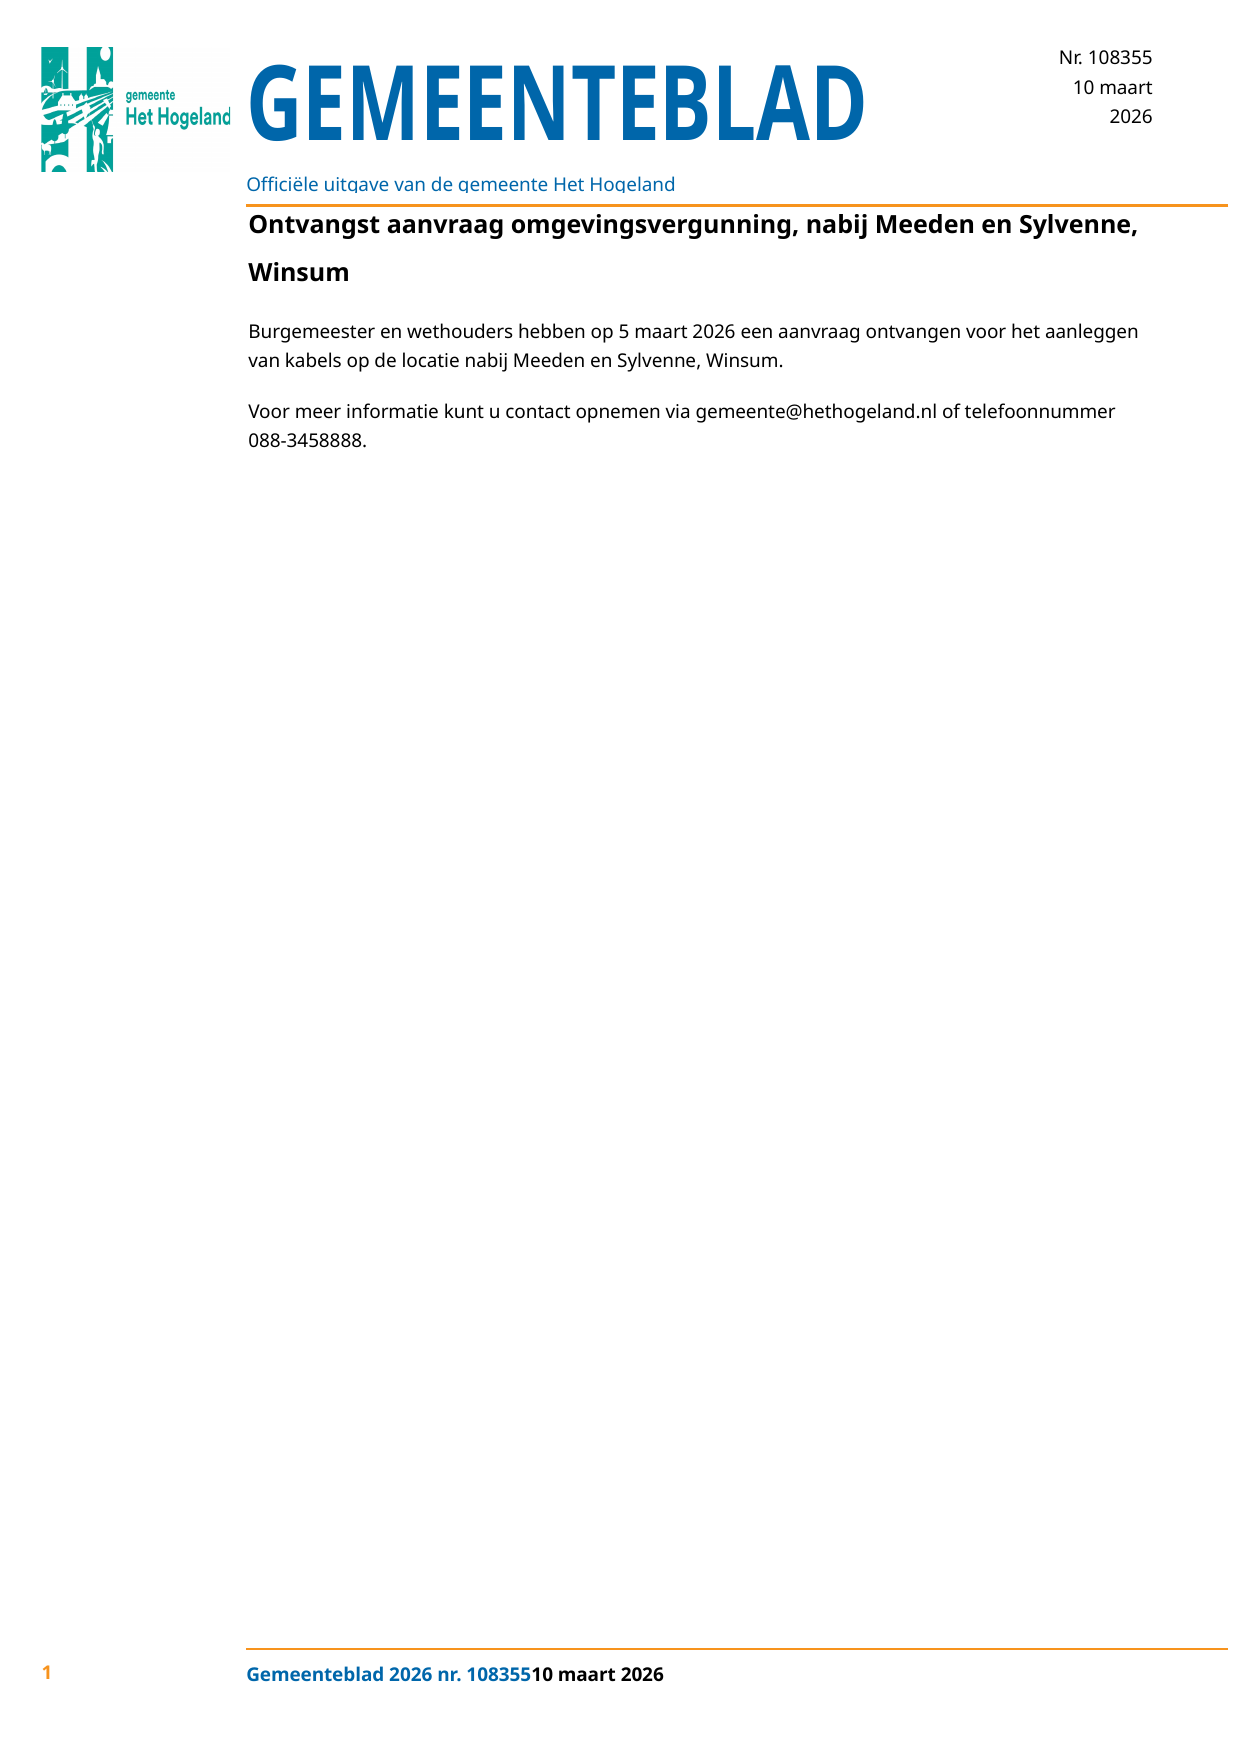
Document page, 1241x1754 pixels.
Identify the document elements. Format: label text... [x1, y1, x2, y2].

text Burgemeester en wethouders hebben op 5 maart 2026 een aanvraag ontvangen voor het aanleggen van kabels op de locatie nabij Meeden en Sylvenne, Winsum. [248, 318, 1152, 373]
picture [41, 47, 231, 172]
text Ontvangst aanvraag omgevingsvergunning, nabij Meeden en Sylvenne, Winsum [248, 207, 1152, 288]
text Voor meer informatie kunt u contact opnemen via gemeente@hethogeland.nl of telefoonnummer 088-3458888. [248, 398, 1152, 453]
